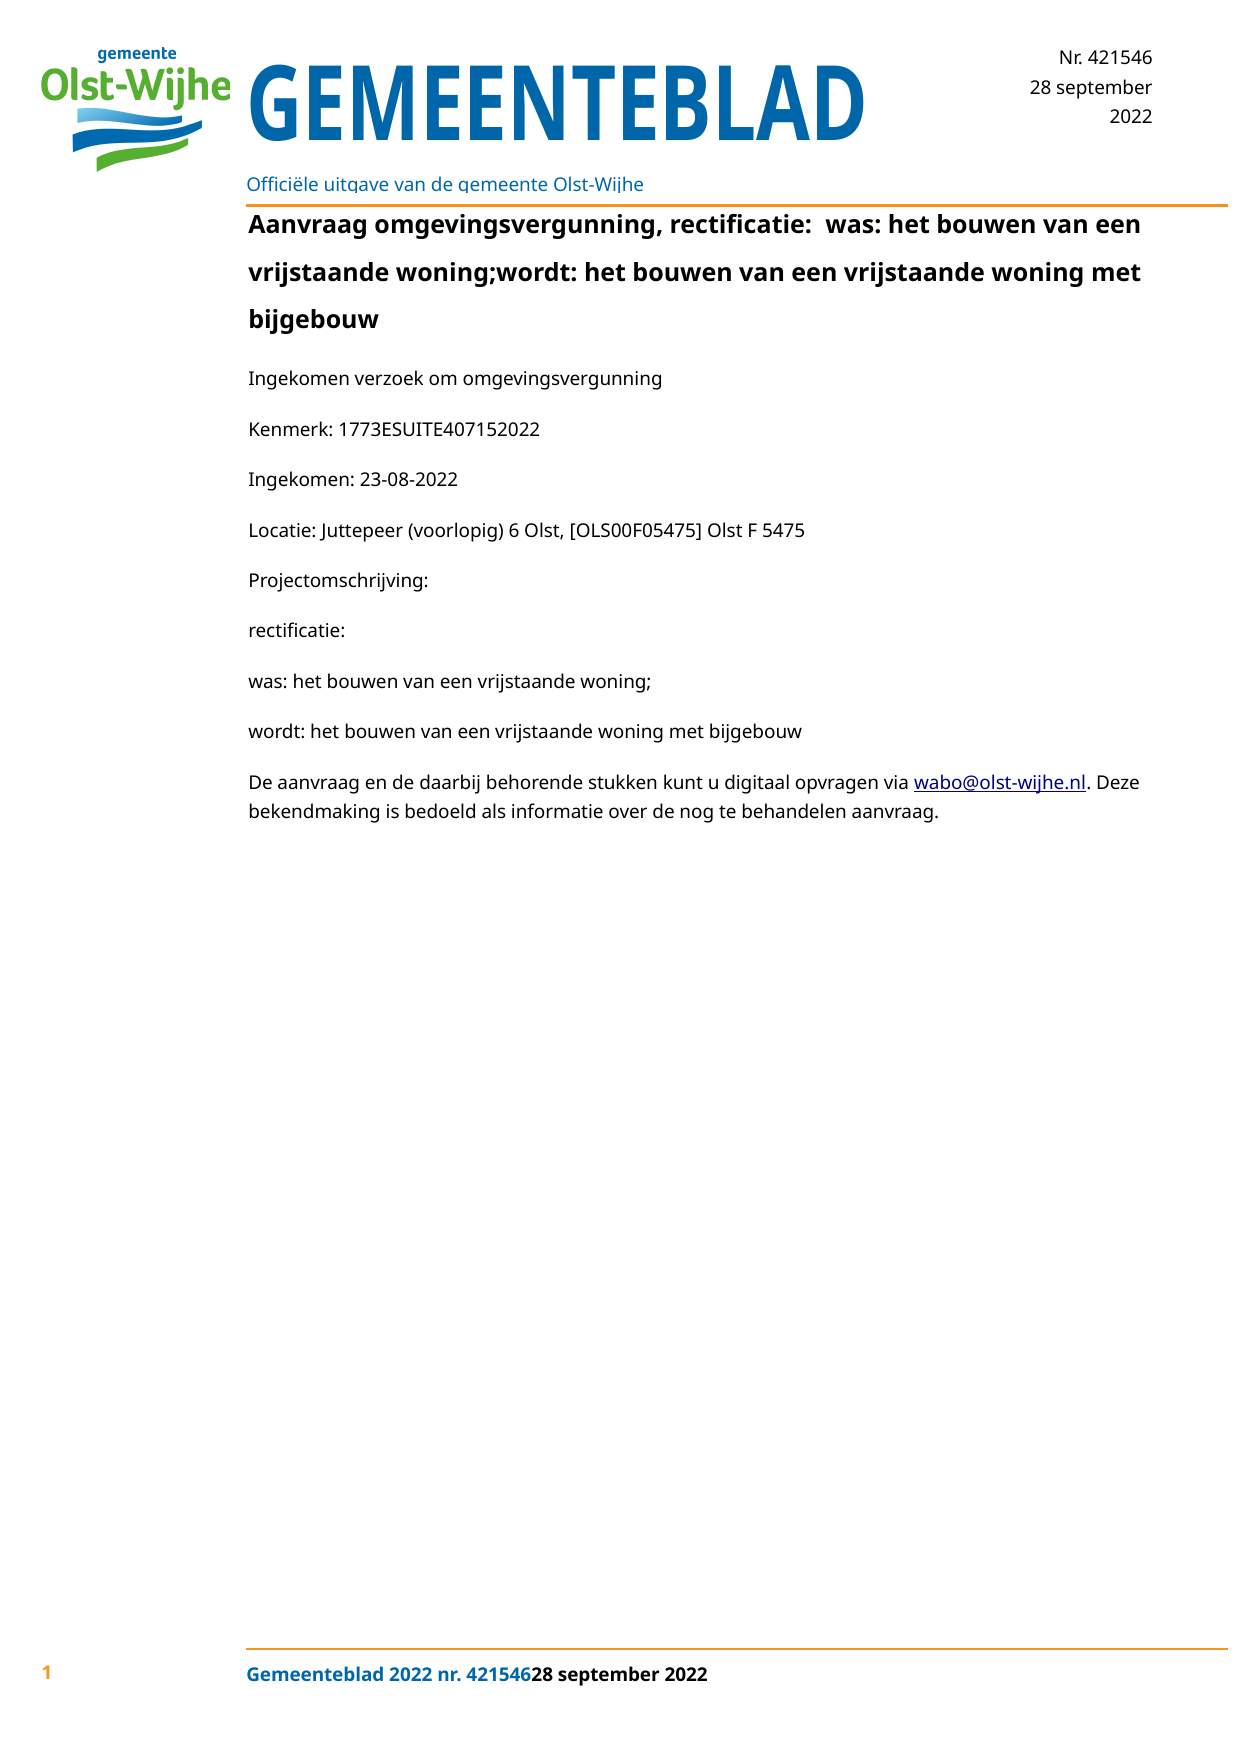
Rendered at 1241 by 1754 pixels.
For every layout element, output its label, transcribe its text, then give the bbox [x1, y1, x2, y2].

text Ingekomen verzoek om omgevingsvergunning [248, 366, 1152, 391]
text De aanvraag en de daarbij behorende stukken kunt u digitaal opvragen via wabo@olst-wijhe.nl. Deze bekendmaking is bedoeld als informatie over de nog te behandelen aanvraag. [248, 769, 1152, 824]
text wordt: het bouwen van een vrijstaande woning met bijgebouw [248, 718, 1152, 744]
text Locatie: Juttepeer (voorlopig) 6 Olst, [OLS00F05475] Olst F 5475 [248, 517, 1152, 542]
text rectificatie: [248, 618, 1152, 643]
text Ingekomen: 23-08-2022 [248, 466, 1152, 492]
text Kenmerk: 1773ESUITE407152022 [248, 416, 1152, 442]
text Aanvraag omgevingsvergunning, rectificatie: was: het bouwen van een vrijstaande woning;wordt: het bouwen van een vrijstaande woning met bijgebouw [248, 207, 1152, 336]
picture [41, 47, 231, 172]
text was: het bouwen van een vrijstaande woning; [248, 668, 1152, 694]
text Projectomschrijving: [248, 567, 1152, 593]
